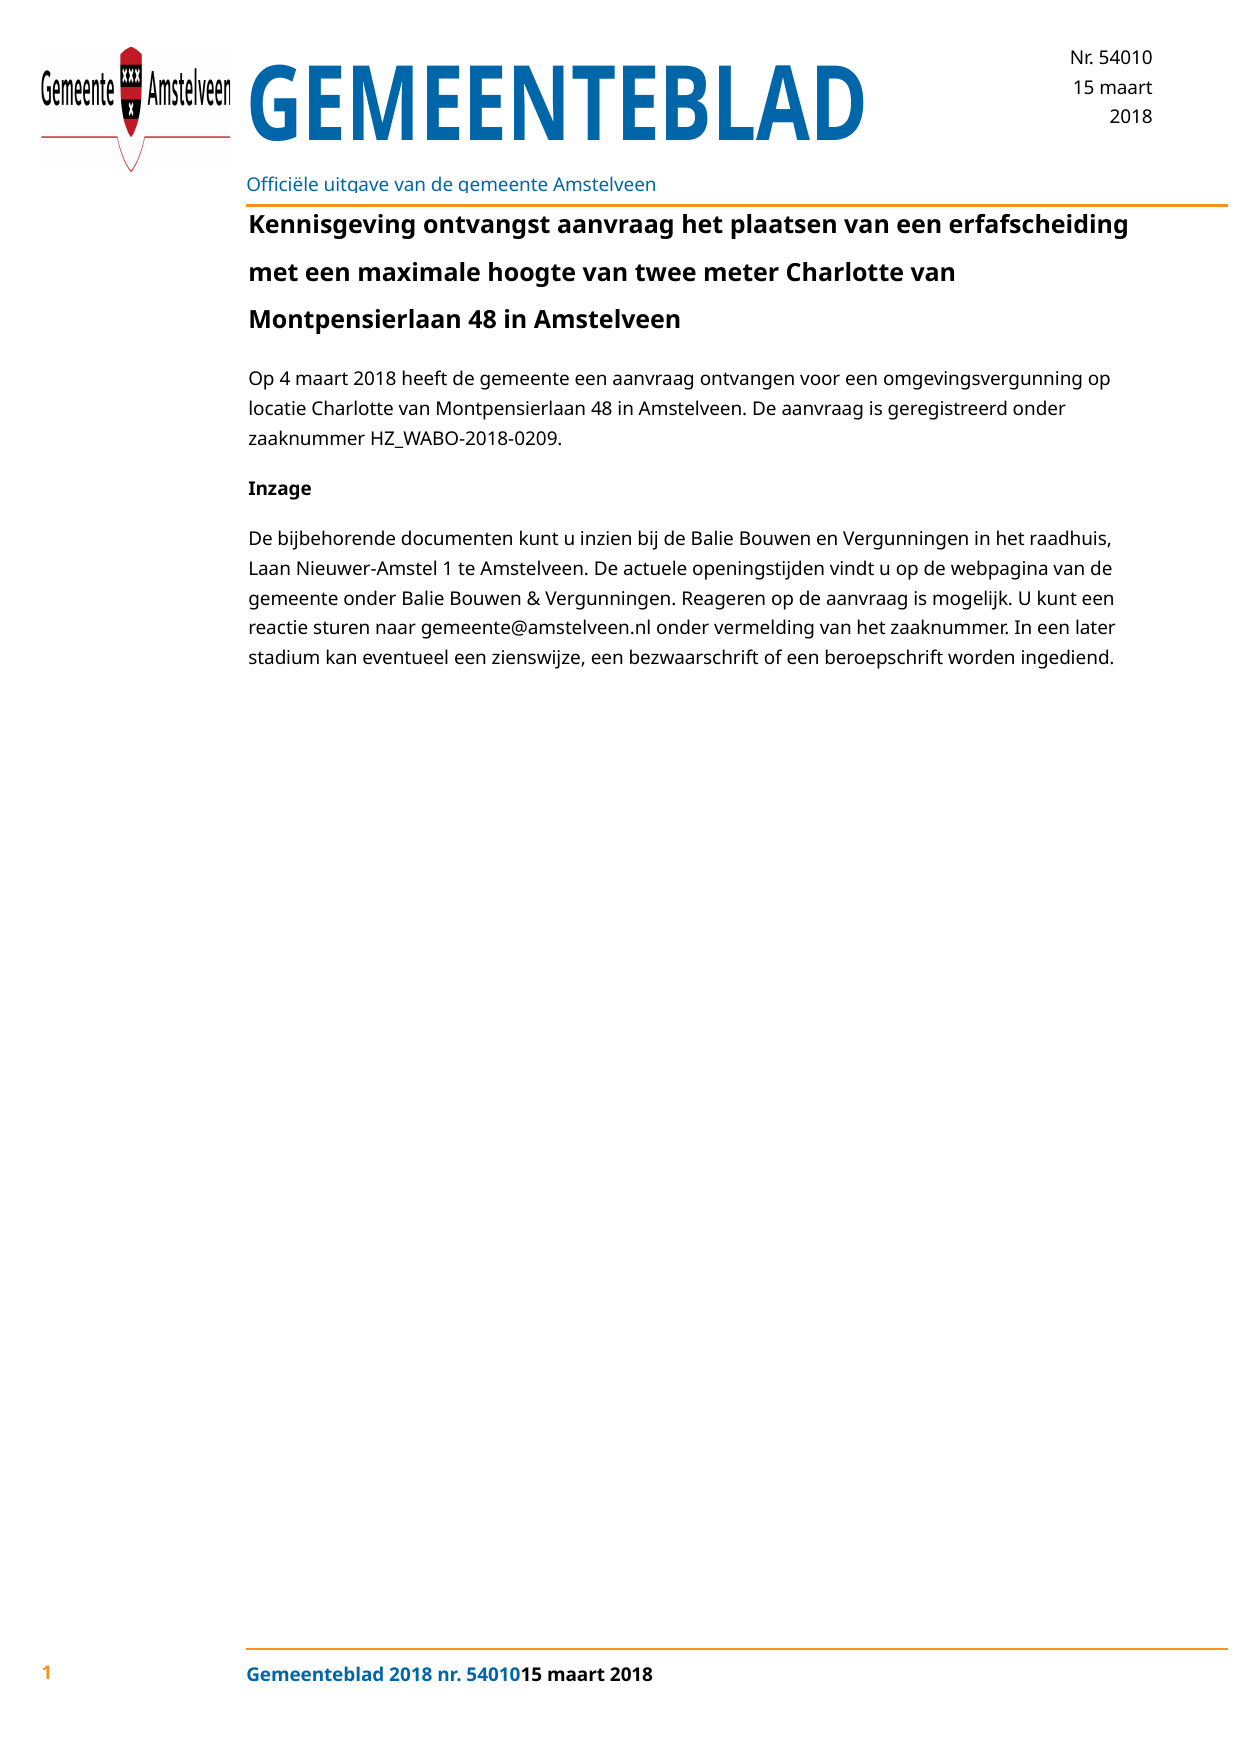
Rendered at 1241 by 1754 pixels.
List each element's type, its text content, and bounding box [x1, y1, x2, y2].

text Kennisgeving ontvangst aanvraag het plaatsen van een erfafscheiding met een maximale hoogte van twee meter Charlotte van Montpensierlaan 48 in Amstelveen [248, 207, 1152, 336]
text De bijbehorende documenten kunt u inzien bij de Balie Bouwen en Vergunningen in het raadhuis, Laan Nieuwer-Amstel 1 te Amstelveen. De actuele openingstijden vindt u op de webpagina van de gemeente onder Balie Bouwen & Vergunningen. Reageren op de aanvraag is mogelijk. U kunt een reactie sturen naar gemeente@amstelveen.nl onder vermelding van het zaaknummer. In een later stadium kan eventueel een zienswijze, een bezwaarschrift of een beroepschrift worden ingediend. [248, 526, 1152, 669]
picture [41, 47, 231, 172]
text Inzage [248, 475, 1152, 501]
text Op 4 maart 2018 heeft de gemeente een aanvraag ontvangen voor een omgevingsvergunning op locatie Charlotte van Montpensierlaan 48 in Amstelveen. De aanvraag is geregistreerd onder zaaknummer HZ_WABO-2018-0209. [248, 366, 1152, 450]
